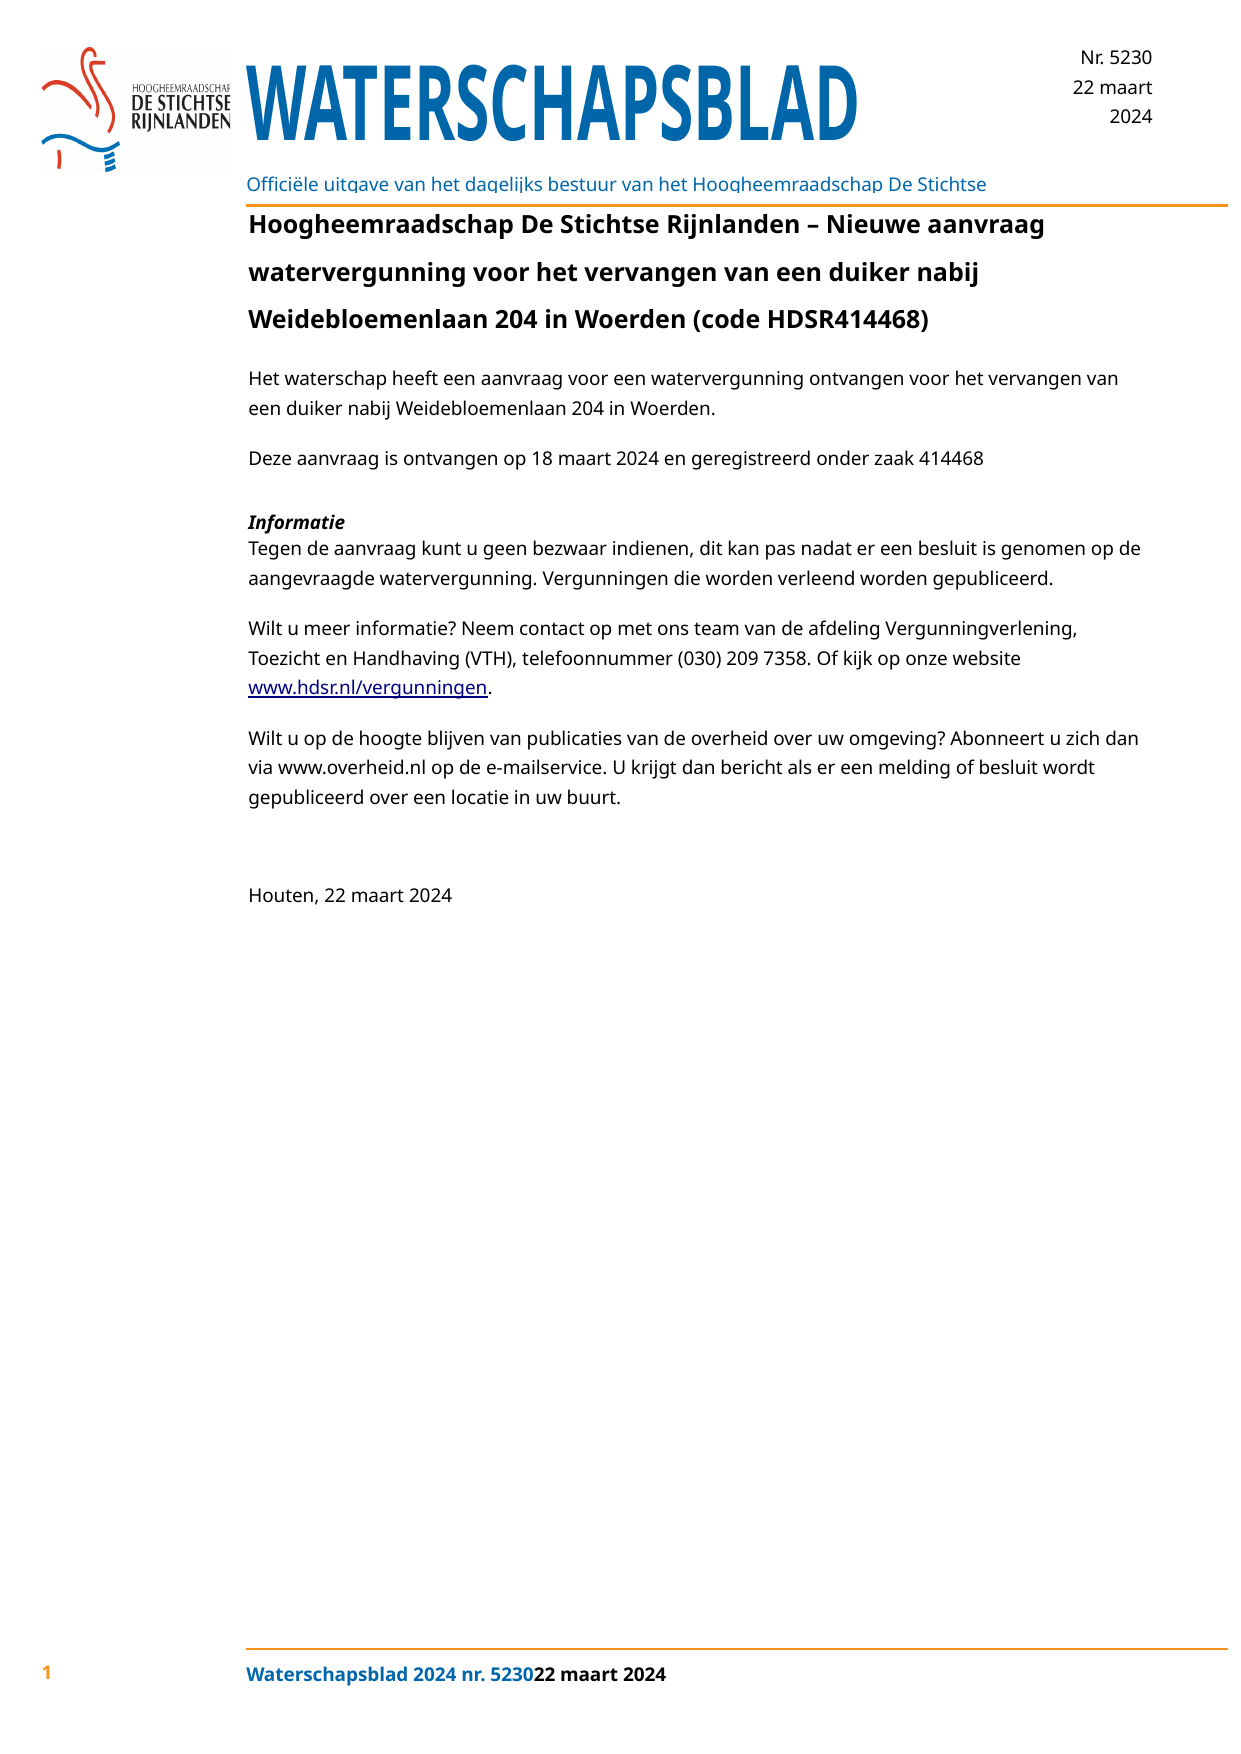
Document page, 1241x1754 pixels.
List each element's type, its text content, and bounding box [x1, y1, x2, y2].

text Het waterschap heeft een aanvraag voor een watervergunning ontvangen voor het vervangen van een duiker nabij Weidebloemenlaan 204 in Woerden. [248, 366, 1152, 421]
text Houten, 22 maart 2024 [248, 882, 1152, 908]
picture [41, 47, 231, 172]
text Tegen de aanvraag kunt u geen bezwaar indienen, dit kan pas nadat er een besluit is genomen op de aangevraagde watervergunning. Vergunningen die worden verleend worden gepubliceerd. [248, 535, 1152, 591]
text Wilt u op de hoogte blijven van publicaties van de overheid over uw omgeving? Abonneert u zich dan via www.overheid.nl op de e-mailservice. U krijgt dan bericht als er een melding of besluit wordt gepubliceerd over een locatie in uw buurt. [248, 725, 1152, 810]
text Hoogheemraadschap De Stichtse Rijnlanden – Nieuwe aanvraag watervergunning voor het vervangen van een duiker nabij Weidebloemenlaan 204 in Woerden (code HDSR414468) [248, 207, 1152, 336]
text Wilt u meer informatie? Neem contact op met ons team van de afdeling Vergunningverlening, Toezicht en Handhaving (VTH), telefoonnummer (030) 209 7358. Of kijk op onze website www.hdsr.nl/vergunningen. [248, 615, 1152, 700]
text Informatie [248, 509, 1152, 535]
text Deze aanvraag is ontvangen op 18 maart 2024 en geregistreerd onder zaak 414468 [248, 446, 1152, 471]
